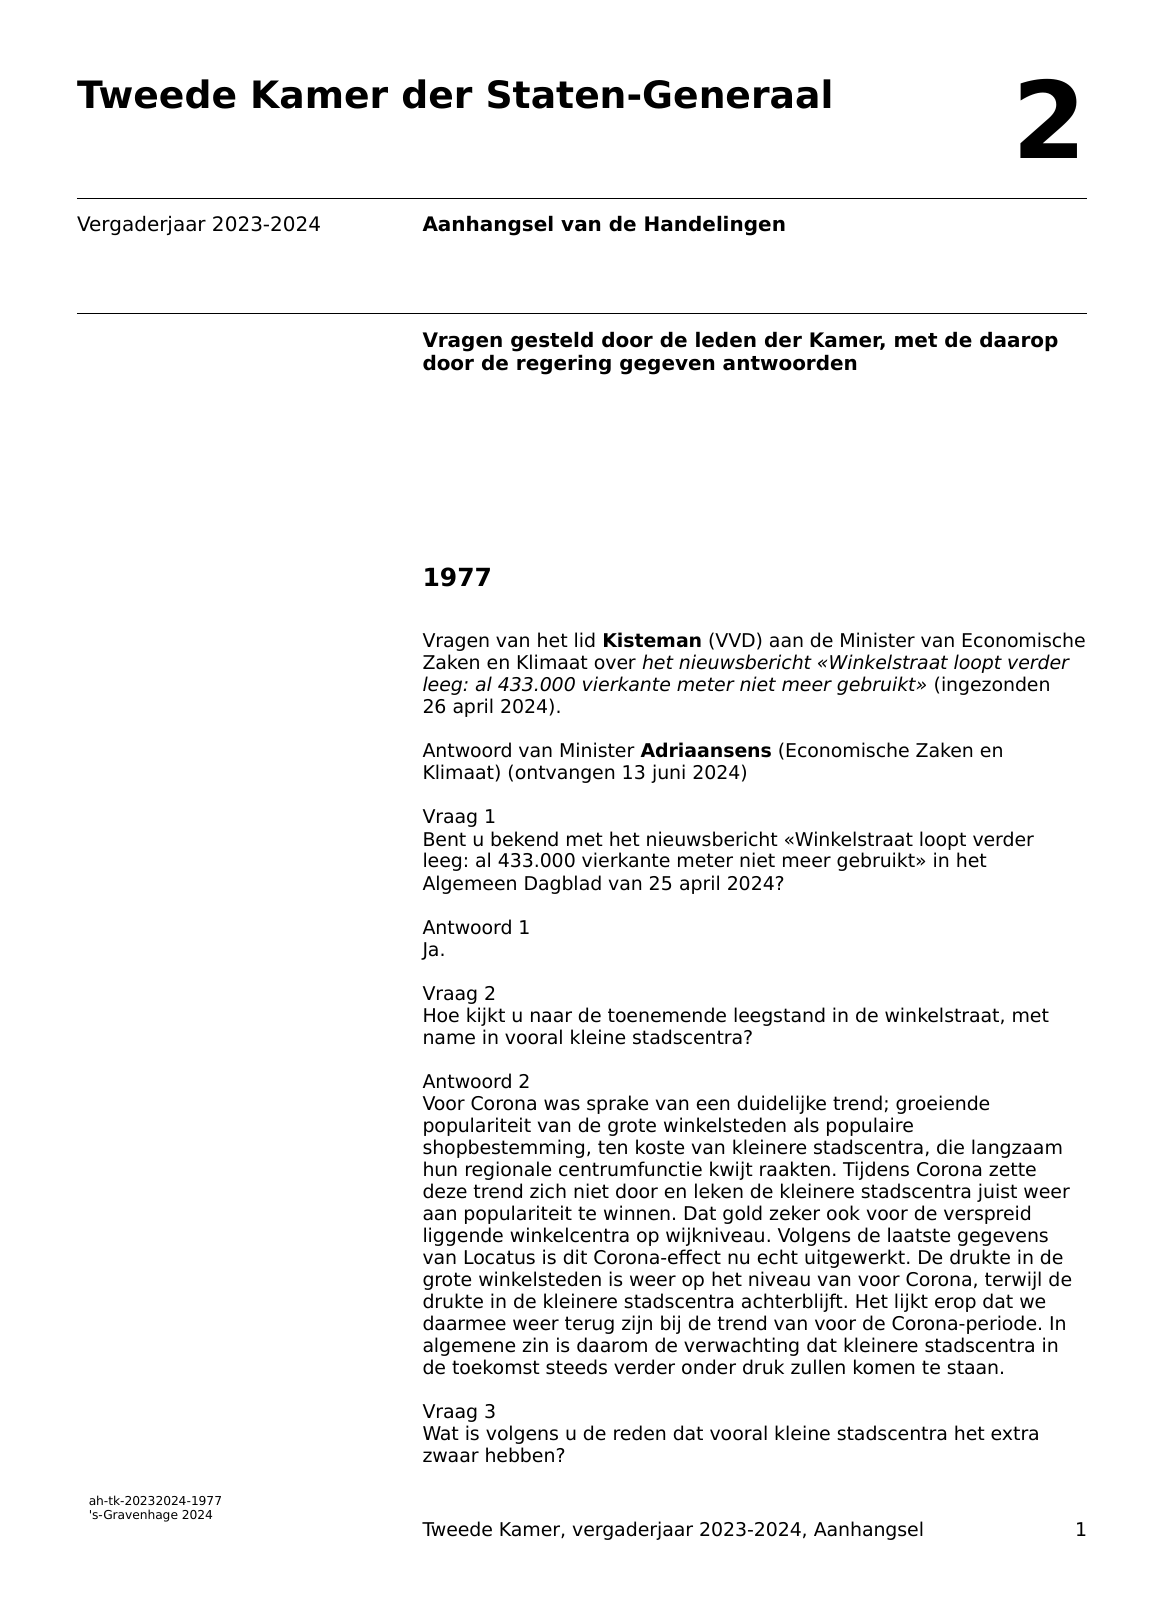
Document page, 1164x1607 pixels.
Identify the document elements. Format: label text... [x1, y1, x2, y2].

text Antwoord 2 [422, 1071, 1087, 1093]
text Vraag 3 [422, 1401, 1087, 1423]
table_cell Vragen gesteld door de leden der Kamer, met de daarop door de regering gegeven antwoorden [422, 314, 1087, 375]
text Voor Corona was sprake van een duidelijke trend; groeiende populariteit van de grote winkelsteden als populaire shopbestemming, ten koste van kleinere stadscentra, die langzaam hun regionale centrumfunctie kwijt raakten. Tijdens Corona zette deze trend zich niet door en leken de kleinere stadscentra juist weer aan populariteit te winnen. Dat gold zeker ook voor de verspreid liggende winkelcentra op wijkniveau. Volgens de laatste gegevens van Locatus is dit Corona-effect nu echt uitgewerkt. De drukte in de grote winkelsteden is weer op het niveau van voor Corona, terwijl de drukte in de kleinere stadscentra achterblijft. Het lijkt erop dat we daarmee weer terug zijn bij de trend van voor de Corona-periode. In algemene zin is daarom de verwachting dat kleinere stadscentra in de toekomst steeds verder onder druk zullen komen te staan. [422, 1093, 1087, 1378]
text Vraag 1 [422, 806, 1087, 828]
text 's-Gravenhage 2024 [88, 1508, 323, 1522]
text Ja. [422, 938, 1087, 961]
text Vraag 2 [422, 983, 1087, 1005]
text Vragen van het lid Kisteman (VVD) aan de Minister van Economische Zaken en Klimaat over het nieuwsbericht «Winkelstraat loopt verder leeg: al 433.000 vierkante meter niet meer gebruikt» (ingezonden 26 april 2024). [422, 630, 1087, 718]
text Antwoord 1 [422, 917, 1087, 938]
text Bent u bekend met het nieuwsbericht «Winkelstraat loopt verder leeg: al 433.000 vierkante meter niet meer gebruikt» in het Algemeen Dagblad van 25 april 2024? [422, 828, 1087, 894]
text Hoe kijkt u naar de toenemende leegstand in de winkelstraat, met name in vooral kleine stadscentra? [422, 1005, 1087, 1049]
text Wat is volgens u de reden dat vooral kleine stadscentra het extra zwaar hebben? [422, 1423, 1087, 1467]
text Antwoord van Minister Adriaansens (Economische Zaken en Klimaat) (ontvangen 13 juni 2024) [422, 740, 1087, 784]
table_header Tweede Kamer der Staten-Generaal [77, 59, 886, 198]
text 1977 [422, 563, 1087, 592]
table_cell Aanhangsel van de Handelingen [422, 199, 1087, 313]
text ah-tk-20232024-1977 [88, 1494, 323, 1508]
table_header 2 [886, 59, 1087, 198]
table_cell [77, 314, 422, 375]
table_cell Vergaderjaar 2023-2024 [77, 199, 422, 313]
